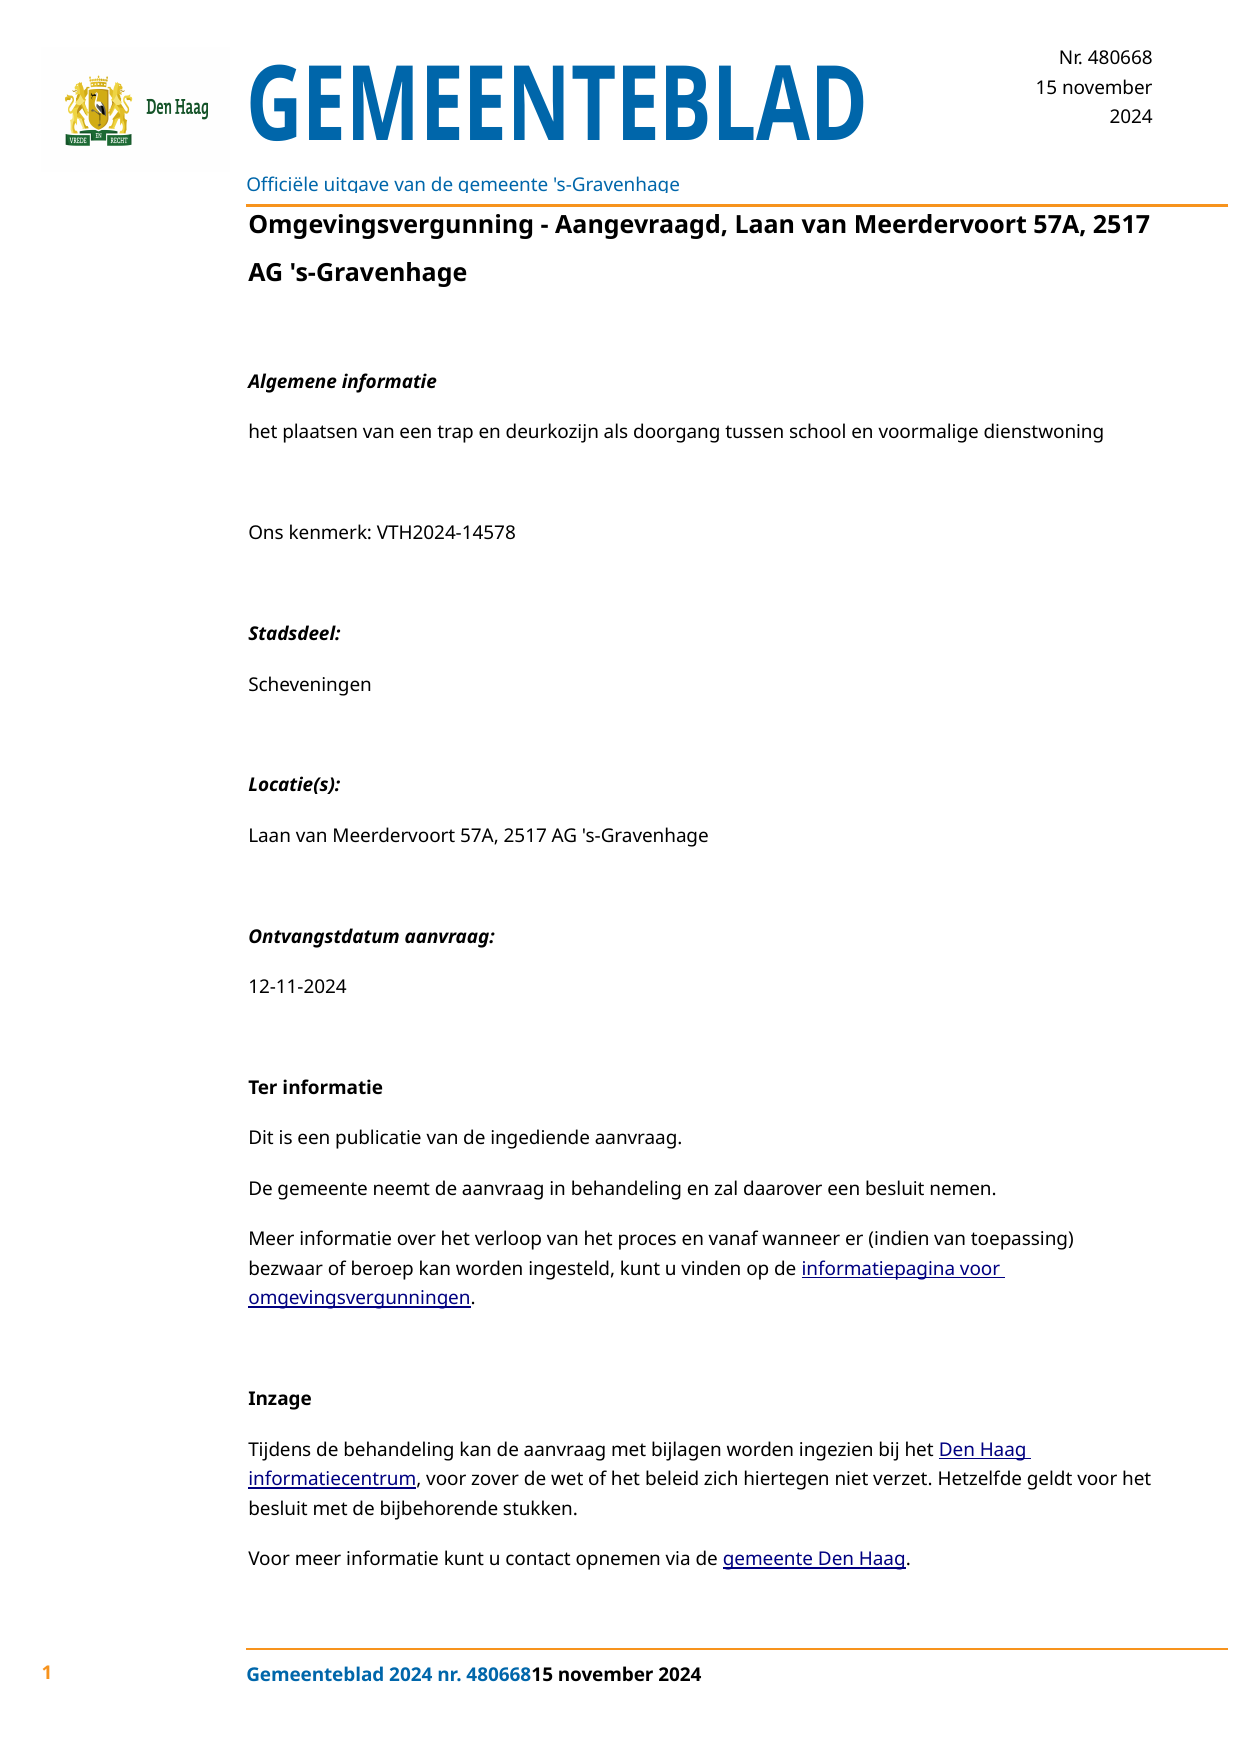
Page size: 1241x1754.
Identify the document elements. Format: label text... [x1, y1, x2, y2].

text het plaatsen van een trap en deurkozijn als doorgang tussen school en voormalige dienstwoning [248, 419, 1152, 444]
text Ons kenmerk: VTH2024-14578 [248, 519, 1152, 545]
picture [41, 47, 231, 172]
text Ontvangstdatum aanvraag: [248, 923, 1152, 949]
text Meer informatie over het verloop van het proces en vanaf wanneer er (indien van toepassing) bezwaar of beroep kan worden ingesteld, kunt u vinden op de informatiepagina voor omgevingsvergunningen. [248, 1225, 1152, 1310]
text Ter informatie [248, 1074, 1152, 1100]
text Dit is een publicatie van de ingediende aanvraag. [248, 1124, 1152, 1150]
text Locatie(s): [248, 772, 1152, 797]
text Voor meer informatie kunt u contact opnemen via de gemeente Den Haag. [248, 1545, 1152, 1571]
text Inzage [248, 1385, 1152, 1411]
text Stadsdeel: [248, 620, 1152, 646]
text Laan van Meerdervoort 57A, 2517 AG 's-Gravenhage [248, 822, 1152, 848]
text Tijdens de behandeling kan de aanvraag met bijlagen worden ingezien bij het Den Haag informatiecentrum, voor zover de wet of het beleid zich hiertegen niet verzet. Hetzelfde geldt voor het besluit met de bijbehorende stukken. [248, 1436, 1152, 1521]
text Algemene informatie [248, 368, 1152, 394]
text Scheveningen [248, 671, 1152, 697]
text Omgevingsvergunning - Aangevraagd, Laan van Meerdervoort 57A, 2517 AG 's-Gravenhage [248, 207, 1152, 288]
text 12-11-2024 [248, 973, 1152, 999]
text De gemeente neemt de aanvraag in behandeling en zal daarover een besluit nemen. [248, 1175, 1152, 1201]
